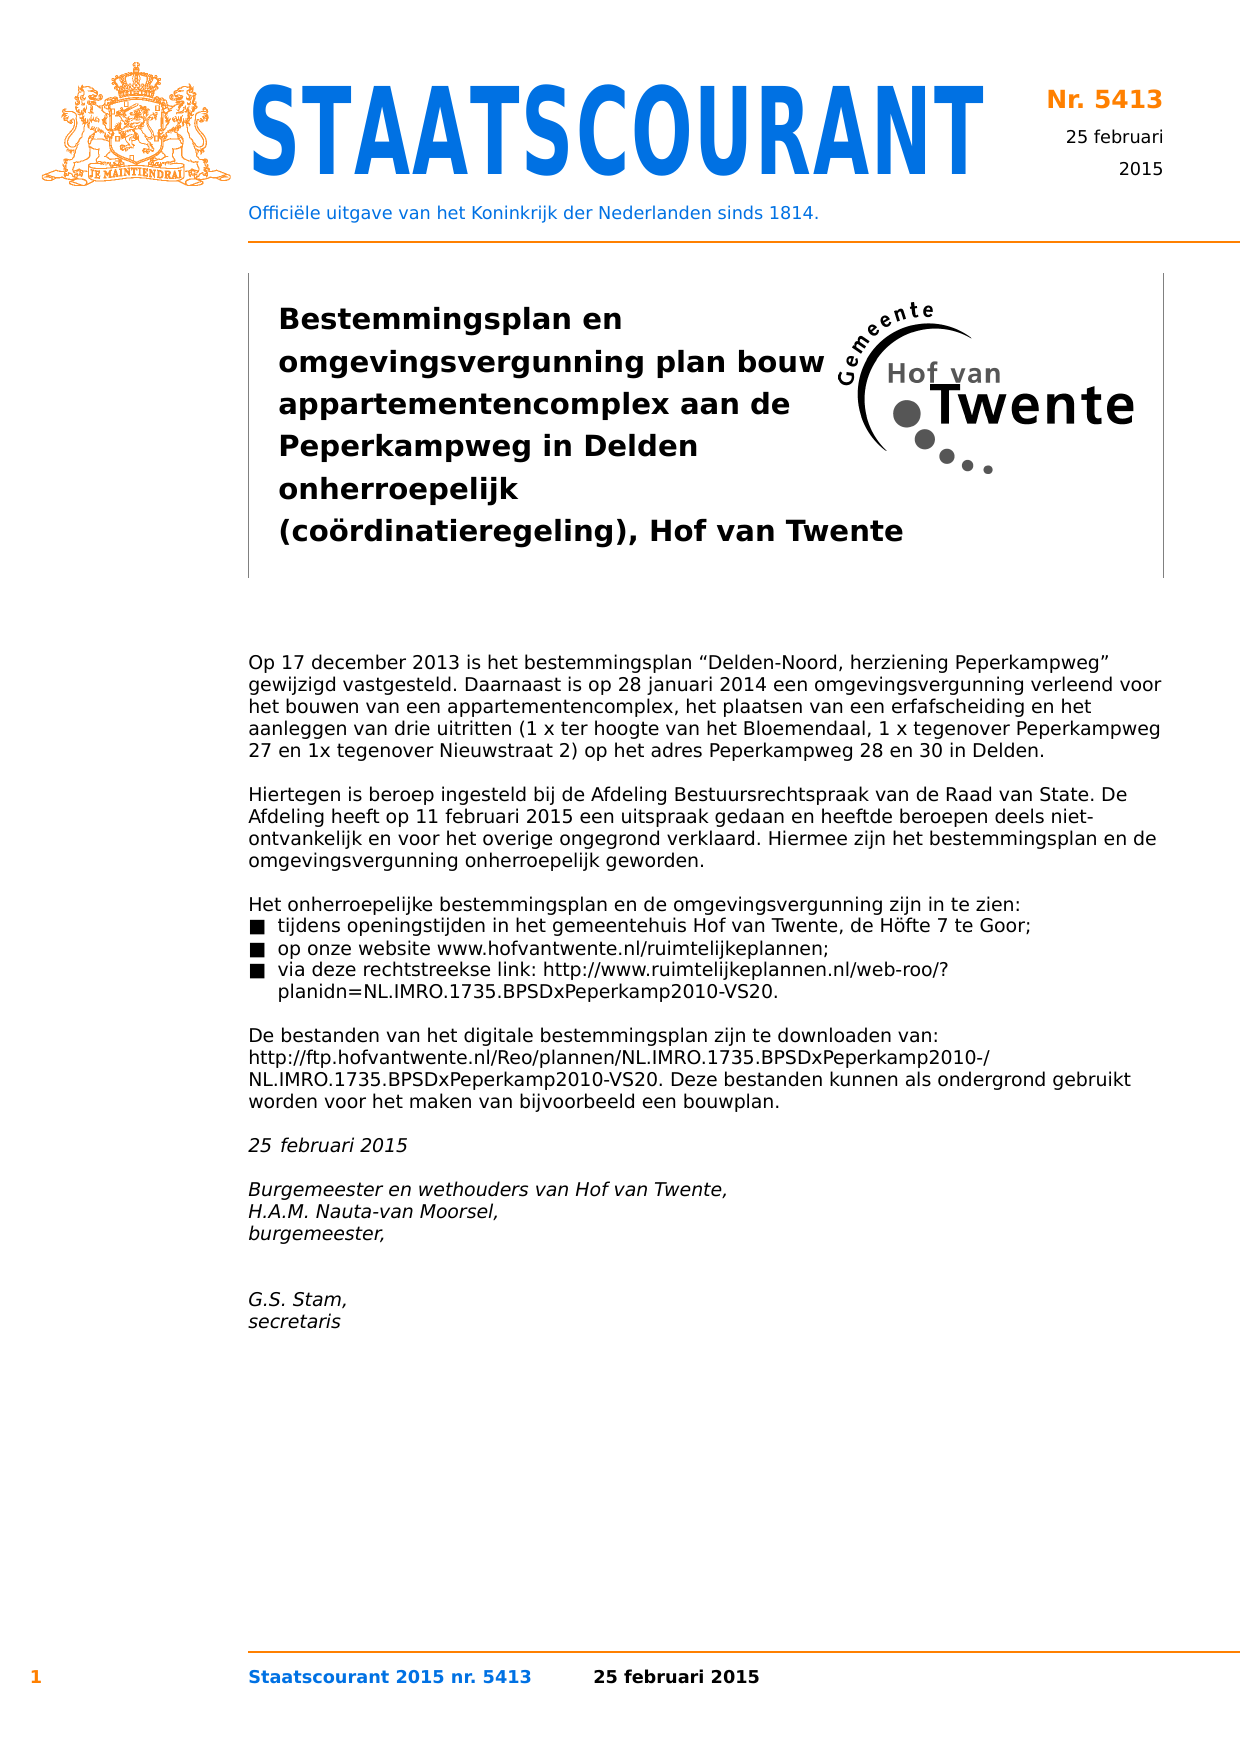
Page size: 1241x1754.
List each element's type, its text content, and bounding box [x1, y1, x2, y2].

picture [838, 302, 1134, 474]
table_header STAATSCOURANT [248, 62, 998, 203]
table_header Nr. 5413 [998, 62, 1240, 121]
text Het onherroepelijke bestemmingsplan en de omgevingsvergunning zijn in te zien: [248, 893, 1163, 915]
text ■ tijdens openingstijden in het gemeentehuis Hof van Twente, de Höfte 7 te Goor; [248, 915, 1163, 937]
table_header [25, 62, 248, 241]
text G.S. Stam, secretaris [248, 1267, 1163, 1333]
table_cell 2015 [998, 153, 1240, 203]
picture [41, 62, 231, 186]
text Hiertegen is beroep ingesteld bij de Afdeling Bestuursrechtspraak van de Raad van State. De Afdeling heeft op 11 februari 2015 een uitspraak gedaan en heeftde beroepen deels niet-ontvankelijk en voor het overige ongegrond verklaard. Hiermee zijn het bestemmingsplan en de omgevingsvergunning onherroepelijk geworden. [248, 784, 1163, 872]
table_cell Officiële uitgave van het Koninkrijk der Nederlanden sinds 1814. [248, 203, 1240, 241]
text ■ op onze website www.hofvantwente.nl/ruimtelijkeplannen; [248, 937, 1163, 959]
text ■ via deze rechtstreekse link: http://www.ruimtelijkeplannen.nl/web-roo/?planidn=NL.IMRO.1735.BPSDxPeperkamp2010-VS20. [248, 959, 1163, 1003]
subtitle Bestemmingsplan en omgevingsvergunning plan bouw appartementencomplex aan de Peperkampweg in Delden onherroepelijk (coördinatieregeling), Hof van Twente [249, 273, 1163, 578]
text 25 februari 2015 [248, 1135, 1163, 1157]
text Op 17 december 2013 is het bestemmingsplan “Delden-Noord, herziening Peperkampweg” gewijzigd vastgesteld. Daarnaast is op 28 januari 2014 een omgevingsvergunning verleend voor het bouwen van een appartementencomplex, het plaatsen van een erfafscheiding en het aanleggen van drie uitritten (1 x ter hoogte van het Bloemendaal, 1 x tegenover Peperkampweg 27 en 1x tegenover Nieuwstraat 2) op het adres Peperkampweg 28 en 30 in Delden. [248, 652, 1163, 762]
text De bestanden van het digitale bestemmingsplan zijn te downloaden van: http://ftp.hofvantwente.nl/Reo/plannen/NL.IMRO.1735.BPSDxPeperkamp2010-/NL.IMRO.1735.BPSDxPeperkamp2010-VS20. Deze bestanden kunnen als ondergrond gebruikt worden voor het maken van bijvoorbeeld een bouwplan. [248, 1025, 1163, 1113]
table_cell 25 februari [998, 121, 1240, 153]
text Burgemeester en wethouders van Hof van Twente, H.A.M. Nauta-van Moorsel, burgemeester, [248, 1179, 1163, 1245]
